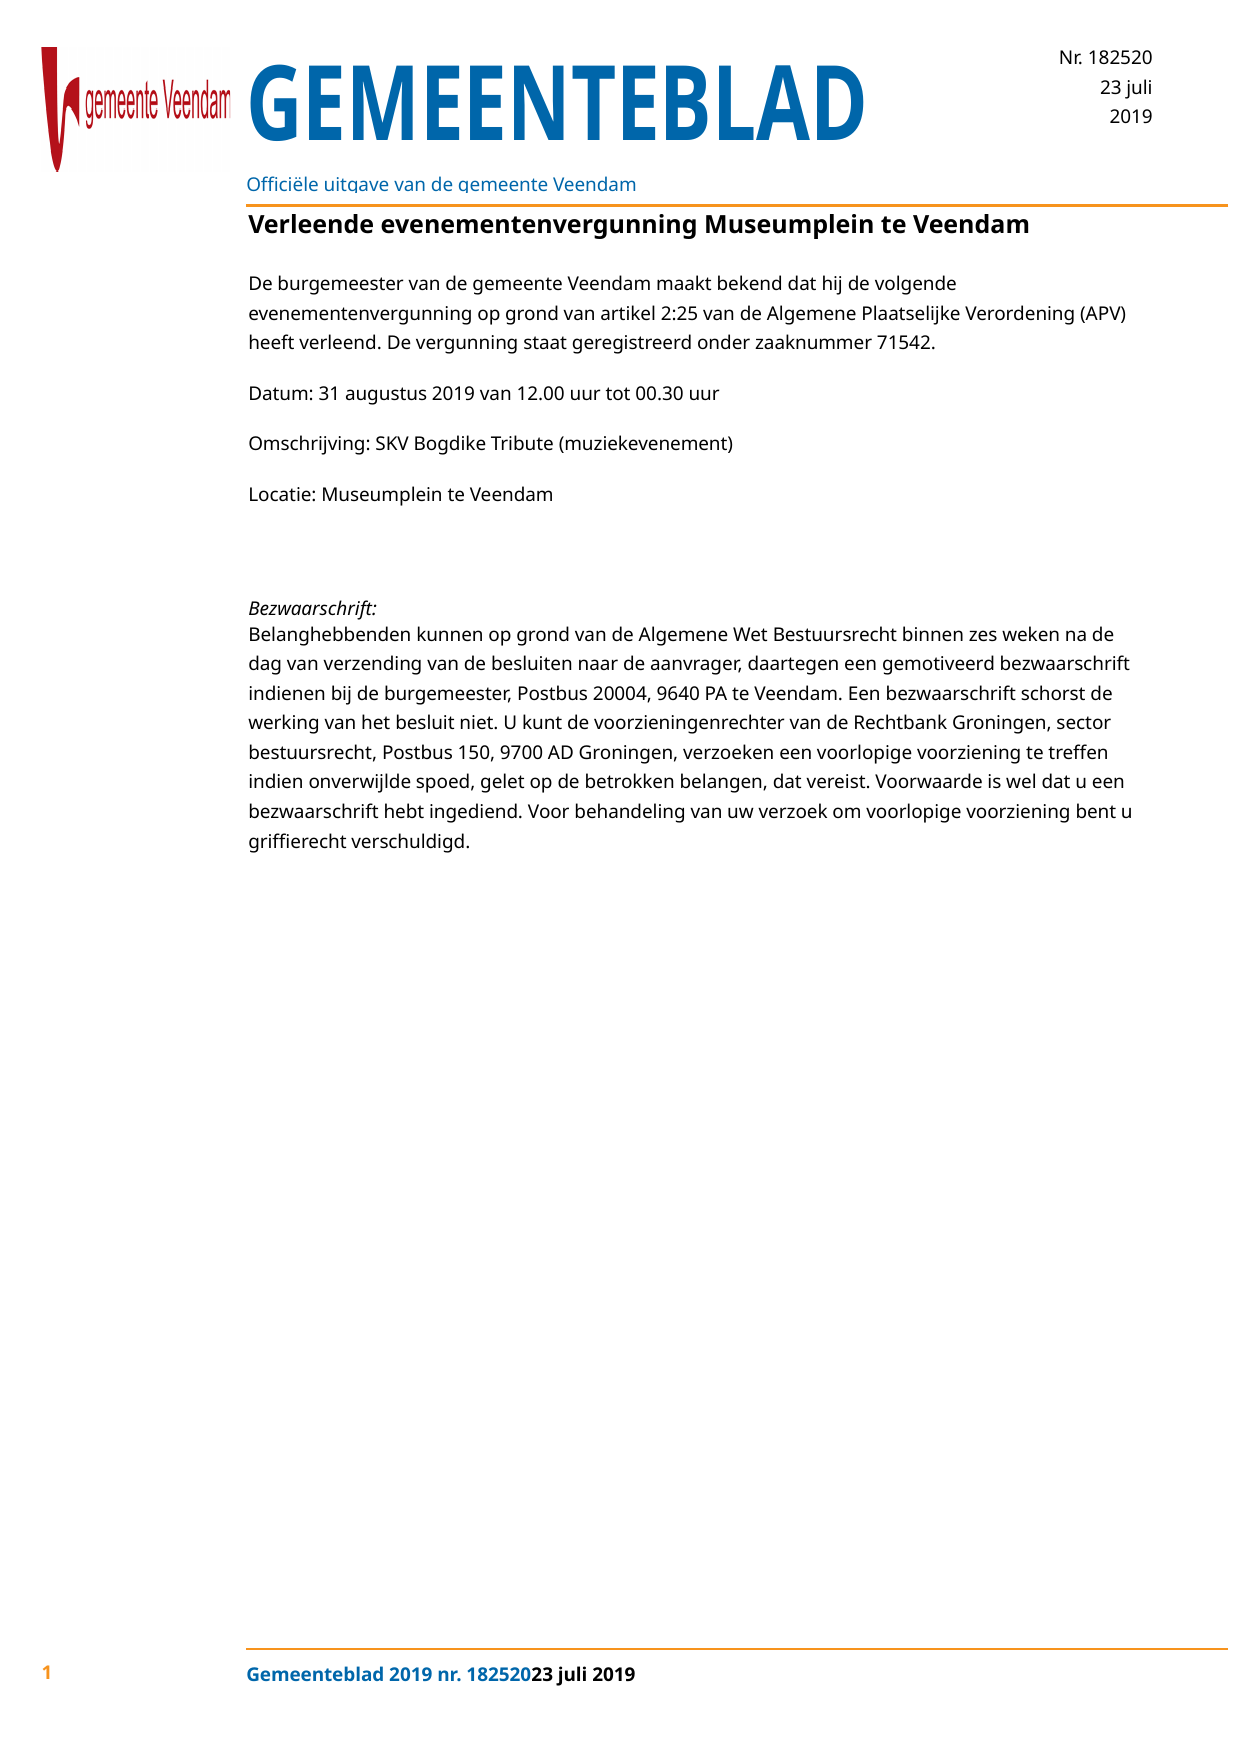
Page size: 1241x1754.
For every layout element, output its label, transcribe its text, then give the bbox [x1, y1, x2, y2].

text De burgemeester van de gemeente Veendam maakt bekend dat hij de volgende evenementenvergunning op grond van artikel 2:25 van de Algemene Plaatselijke Verordening (APV) heeft verleend. De vergunning staat geregistreerd onder zaaknummer 71542. [248, 270, 1152, 355]
text Omschrijving: SKV Bogdike Tribute (muziekevenement) [248, 430, 1152, 456]
text Datum: 31 augustus 2019 van 12.00 uur tot 00.30 uur [248, 380, 1152, 406]
text Bezwaarschrift: [248, 595, 1152, 621]
text Belanghebbenden kunnen op grond van de Algemene Wet Bestuursrecht binnen zes weken na de dag van verzending van de besluiten naar de aanvrager, daartegen een gemotiveerd bezwaarschrift indienen bij de burgemeester, Postbus 20004, 9640 PA te Veendam. Een bezwaarschrift schorst de werking van het besluit niet. U kunt de voorzieningenrechter van de Rechtbank Groningen, sector bestuursrecht, Postbus 150, 9700 AD Groningen, verzoeken een voorlopige voorziening te treffen indien onverwijlde spoed, gelet op de betrokken belangen, dat vereist. Voorwaarde is wel dat u een bezwaarschrift hebt ingediend. Voor behandeling van uw verzoek om voorlopige voorziening bent u griffierecht verschuldigd. [248, 621, 1152, 854]
text Verleende evenementenvergunning Museumplein te Veendam [248, 207, 1152, 241]
picture [41, 47, 231, 172]
text Locatie: Museumplein te Veendam [248, 481, 1152, 506]
